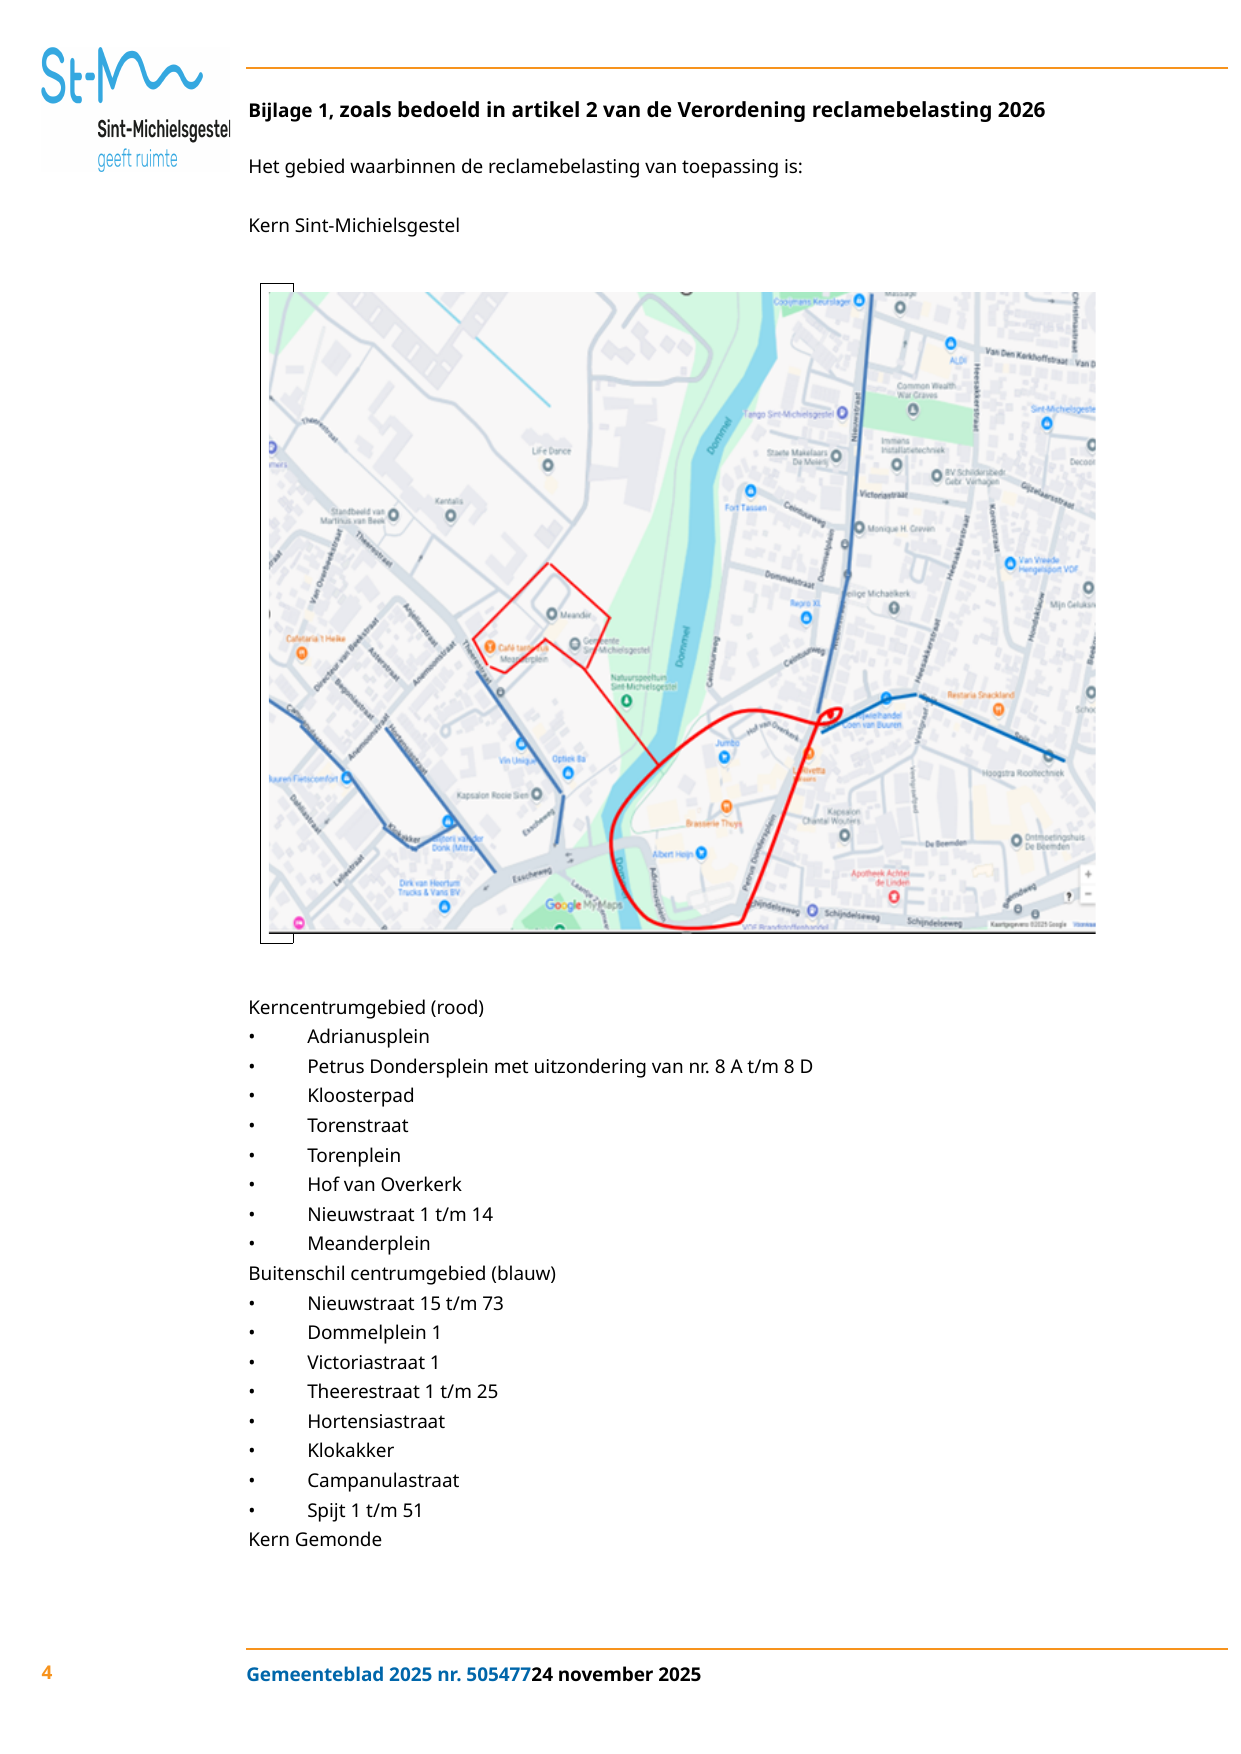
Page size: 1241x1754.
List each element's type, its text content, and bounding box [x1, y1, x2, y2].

list Theerestraat 1 t/m 25 [248, 1378, 1152, 1404]
list Kloosterpad [248, 1083, 1152, 1108]
text Buitenschil centrumgebied (blauw) [248, 1260, 1152, 1286]
text Het gebied waarbinnen de reclamebelasting van toepassing is: [248, 153, 1152, 179]
list Torenplein [248, 1142, 1152, 1168]
list Meanderplein [248, 1231, 1152, 1256]
list Klokakker [248, 1438, 1152, 1463]
list Campanulastraat [248, 1467, 1152, 1493]
text Kerncentrumgebied (rood) [248, 994, 1152, 1020]
picture [41, 47, 231, 172]
text Bijlage 1, zoals bedoeld in artikel 2 van de Verordening reclamebelasting 2026 [248, 95, 1152, 123]
list Dommelplein 1 [248, 1319, 1152, 1345]
list Victoriastraat 1 [248, 1349, 1152, 1375]
list Petrus Dondersplein met uitzondering van nr. 8 A t/m 8 D [248, 1053, 1152, 1079]
list Hortensiastraat [248, 1408, 1152, 1434]
text Kern Sint-Michielsgestel [248, 212, 1152, 238]
list Torenstraat [248, 1112, 1152, 1138]
list Nieuwstraat 1 t/m 14 [248, 1201, 1152, 1227]
list Nieuwstraat 15 t/m 73 [248, 1290, 1152, 1316]
list Hof van Overkerk [248, 1171, 1152, 1197]
list Spijt 1 t/m 51 [248, 1497, 1152, 1523]
text Kern Gemonde [248, 1526, 1152, 1552]
list Adrianusplein [248, 1023, 1152, 1049]
picture [268, 292, 1096, 934]
